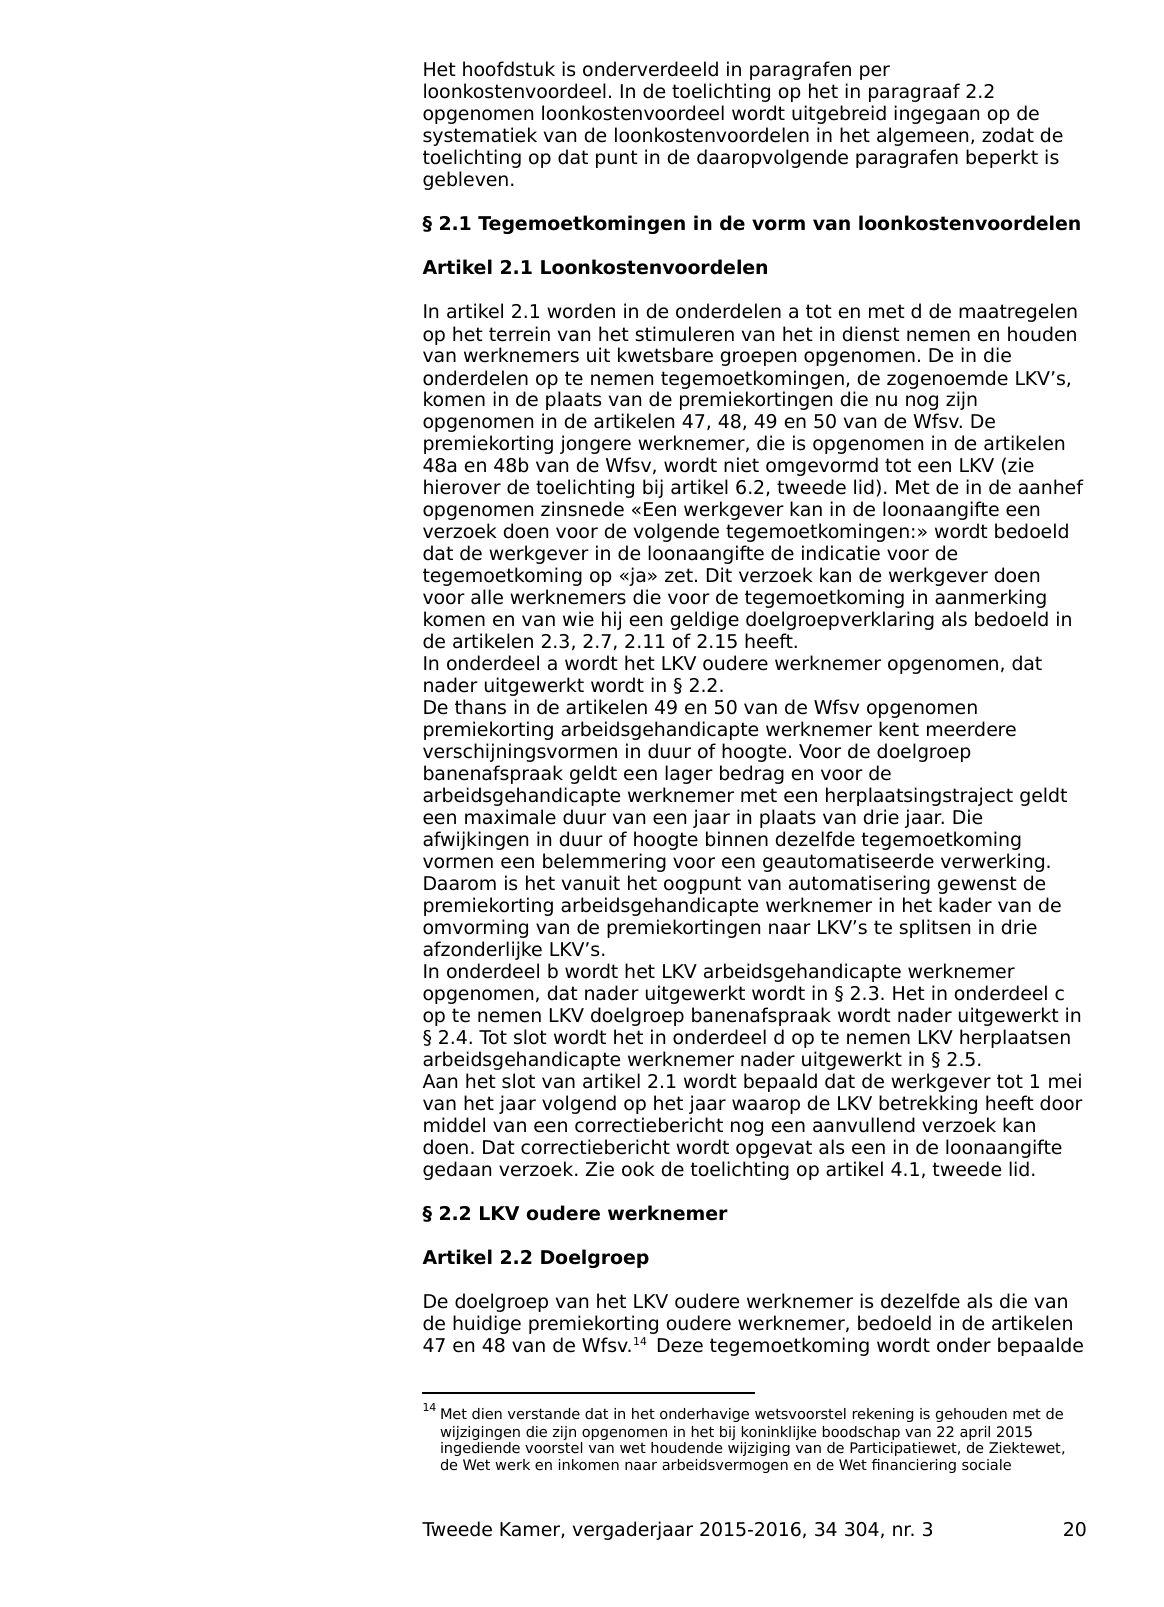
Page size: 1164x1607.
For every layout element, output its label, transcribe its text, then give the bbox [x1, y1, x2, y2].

text In onderdeel a wordt het LKV oudere werknemer opgenomen, dat nader uitgewerkt wordt in § 2.2. [422, 653, 1087, 697]
text In artikel 2.1 worden in de onderdelen a tot en met d de maatregelen op het terrein van het stimuleren van het in dienst nemen en houden van werknemers uit kwetsbare groepen opgenomen. De in die onderdelen op te nemen tegemoetkomingen, de zogenoemde LKV’s, komen in de plaats van de premiekortingen die nu nog zijn opgenomen in de artikelen 47, 48, 49 en 50 van de Wfsv. De premiekorting jongere werknemer, die is opgenomen in de artikelen 48a en 48b van de Wfsv, wordt niet omgevormd tot een LKV (zie hierover de toelichting bij artikel 6.2, tweede lid). Met de in de aanhef opgenomen zinsnede «Een werkgever kan in de loonaangifte een verzoek doen voor de volgende tegemoetkomingen:» wordt bedoeld dat de werkgever in de loonaangifte de indicatie voor de tegemoetkoming op «ja» zet. Dit verzoek kan de werkgever doen voor alle werknemers die voor de tegemoetkoming in aanmerking komen en van wie hij een geldige doelgroepverklaring als bedoeld in de artikelen 2.3, 2.7, 2.11 of 2.15 heeft. [422, 301, 1087, 653]
subtitle Artikel 2.2 Doelgroep [422, 1247, 1087, 1269]
subtitle § 2.2 LKV oudere werknemer [422, 1203, 1087, 1225]
text De thans in de artikelen 49 en 50 van de Wfsv opgenomen premiekorting arbeidsgehandicapte werknemer kent meerdere verschijningsvormen in duur of hoogte. Voor de doelgroep banenafspraak geldt een lager bedrag en voor de arbeidsgehandicapte werknemer met een herplaatsingstraject geldt een maximale duur van een jaar in plaats van drie jaar. Die afwijkingen in duur of hoogte binnen dezelfde tegemoetkoming vormen een belemmering voor een geautomatiseerde verwerking. Daarom is het vanuit het oogpunt van automatisering gewenst de premiekorting arbeidsgehandicapte werknemer in het kader van de omvorming van de premiekortingen naar LKV’s te splitsen in drie afzonderlijke LKV’s. [422, 697, 1087, 961]
text De doelgroep van het LKV oudere werknemer is dezelfde als die van de huidige premiekorting oudere werknemer, bedoeld in de artikelen 47 en 48 van de Wfsv. Deze tegemoetkoming wordt onder bepaalde [422, 1291, 1087, 1357]
text In onderdeel b wordt het LKV arbeidsgehandicapte werknemer opgenomen, dat nader uitgewerkt wordt in § 2.3. Het in onderdeel c op te nemen LKV doelgroep banenafspraak wordt nader uitgewerkt in § 2.4. Tot slot wordt het in onderdeel d op te nemen LKV herplaatsen arbeidsgehandicapte werknemer nader uitgewerkt in § 2.5. [422, 961, 1087, 1071]
text Aan het slot van artikel 2.1 wordt bepaald dat de werkgever tot 1 mei van het jaar volgend op het jaar waarop de LKV betrekking heeft door middel van een correctiebericht nog een aanvullend verzoek kan doen. Dat correctiebericht wordt opgevat als een in de loonaangifte gedaan verzoek. Zie ook de toelichting op artikel 4.1, tweede lid. [422, 1071, 1087, 1181]
subtitle § 2.1 Tegemoetkomingen in de vorm van loonkostenvoordelen [422, 213, 1087, 235]
subtitle Artikel 2.1 Loonkostenvoordelen [422, 257, 1087, 279]
text Het hoofdstuk is onderverdeeld in paragrafen per loonkostenvoordeel. In de toelichting op het in paragraaf 2.2 opgenomen loonkostenvoordeel wordt uitgebreid ingegaan op de systematiek van de loonkostenvoordelen in het algemeen, zodat de toelichting op dat punt in de daaropvolgende paragrafen beperkt is gebleven. [422, 59, 1087, 191]
text Met dien verstande dat in het onderhavige wetsvoorstel rekening is gehouden met de wijzigingen die zijn opgenomen in het bij koninklijke boodschap van 22 april 2015 ingediende voorstel van wet houdende wijziging van de Participatiewet, de Ziektewet, de Wet werk en inkomen naar arbeidsvermogen en de Wet financiering sociale [422, 1402, 1087, 1474]
